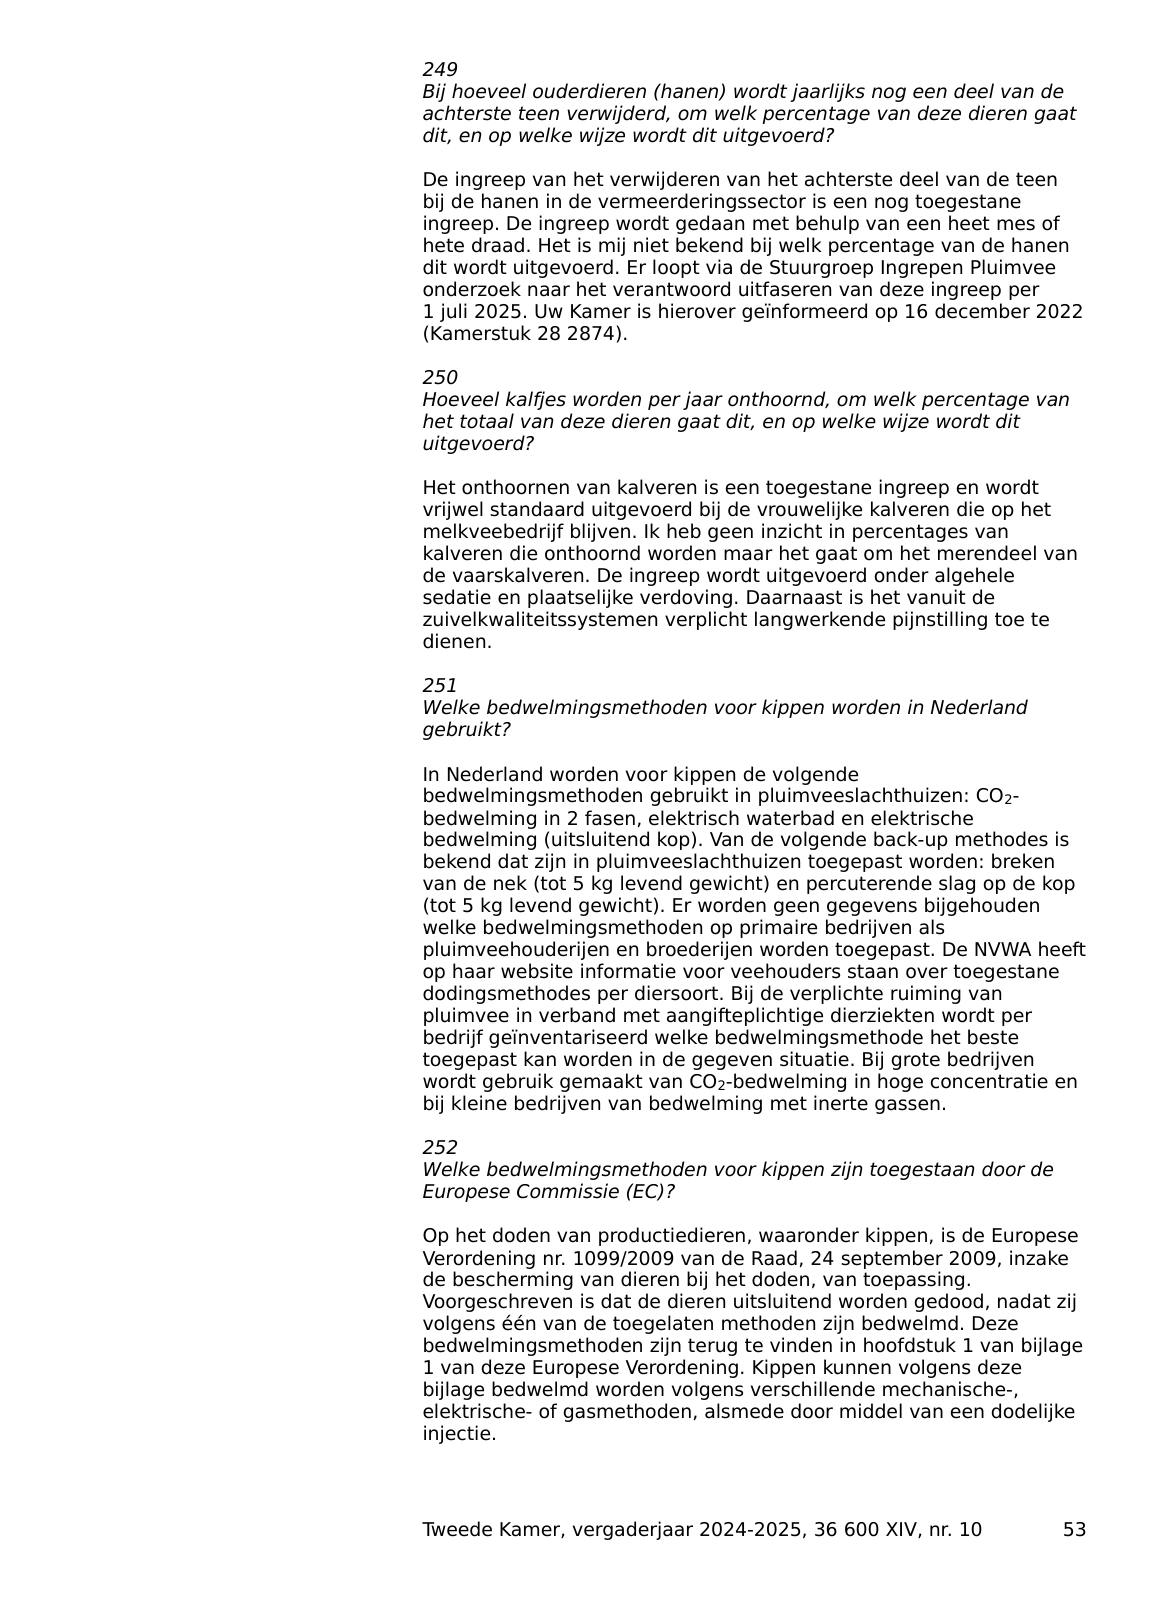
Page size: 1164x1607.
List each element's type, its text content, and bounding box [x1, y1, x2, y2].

text 251 [422, 675, 1087, 697]
text De ingreep van het verwijderen van het achterste deel van de teen bij de hanen in de vermeerderingssector is een nog toegestane ingreep. De ingreep wordt gedaan met behulp van een heet mes of hete draad. Het is mij niet bekend bij welk percentage van de hanen dit wordt uitgevoerd. Er loopt via de Stuurgroep Ingrepen Pluimvee onderzoek naar het verantwoord uitfaseren van deze ingreep per 1 juli 2025. Uw Kamer is hierover geïnformeerd op 16 december 2022 (Kamerstuk 28 2874). [422, 169, 1087, 345]
text Bij hoeveel ouderdieren (hanen) wordt jaarlijks nog een deel van de achterste teen verwijderd, om welk percentage van deze dieren gaat dit, en op welke wijze wordt dit uitgevoerd? [422, 81, 1087, 147]
text 252 [422, 1137, 1087, 1159]
text Hoeveel kalfjes worden per jaar onthoornd, om welk percentage van het totaal van deze dieren gaat dit, en op welke wijze wordt dit uitgevoerd? [422, 389, 1087, 455]
text Welke bedwelmingsmethoden voor kippen worden in Nederland gebruikt? [422, 697, 1087, 741]
text Welke bedwelmingsmethoden voor kippen zijn toegestaan door de Europese Commissie (EC)? [422, 1159, 1087, 1203]
text Het onthoornen van kalveren is een toegestane ingreep en wordt vrijwel standaard uitgevoerd bij de vrouwelijke kalveren die op het melkveebedrijf blijven. Ik heb geen inzicht in percentages van kalveren die onthoornd worden maar het gaat om het merendeel van de vaarskalveren. De ingreep wordt uitgevoerd onder algehele sedatie en plaatselijke verdoving. Daarnaast is het vanuit de zuivelkwaliteitssystemen verplicht langwerkende pijnstilling toe te dienen. [422, 477, 1087, 653]
text Op het doden van productiedieren, waaronder kippen, is de Europese Verordening nr. 1099/2009 van de Raad, 24 september 2009, inzake de bescherming van dieren bij het doden, van toepassing. Voorgeschreven is dat de dieren uitsluitend worden gedood, nadat zij volgens één van de toegelaten methoden zijn bedwelmd. Deze bedwelmingsmethoden zijn terug te vinden in hoofdstuk 1 van bijlage 1 van deze Europese Verordening. Kippen kunnen volgens deze bijlage bedwelmd worden volgens verschillende mechanische-, elektrische- of gasmethoden, alsmede door middel van een dodelijke injectie. [422, 1225, 1087, 1445]
text 249 [422, 59, 1087, 81]
text 250 [422, 367, 1087, 389]
text In Nederland worden voor kippen de volgende bedwelmingsmethoden gebruikt in pluimveeslachthuizen: CO2-bedwelming in 2 fasen, elektrisch waterbad en elektrische bedwelming (uitsluitend kop). Van de volgende back-up methodes is bekend dat zijn in pluimveeslachthuizen toegepast worden: breken van de nek (tot 5 kg levend gewicht) en percuterende slag op de kop (tot 5 kg levend gewicht). Er worden geen gegevens bijgehouden welke bedwelmingsmethoden op primaire bedrijven als pluimveehouderijen en broederijen worden toegepast. De NVWA heeft op haar website informatie voor veehouders staan over toegestane dodingsmethodes per diersoort. Bij de verplichte ruiming van pluimvee in verband met aangifteplichtige dierziekten wordt per bedrijf geïnventariseerd welke bedwelmingsmethode het beste toegepast kan worden in de gegeven situatie. Bij grote bedrijven wordt gebruik gemaakt van CO2-bedwelming in hoge concentratie en bij kleine bedrijven van bedwelming met inerte gassen. [422, 763, 1087, 1115]
